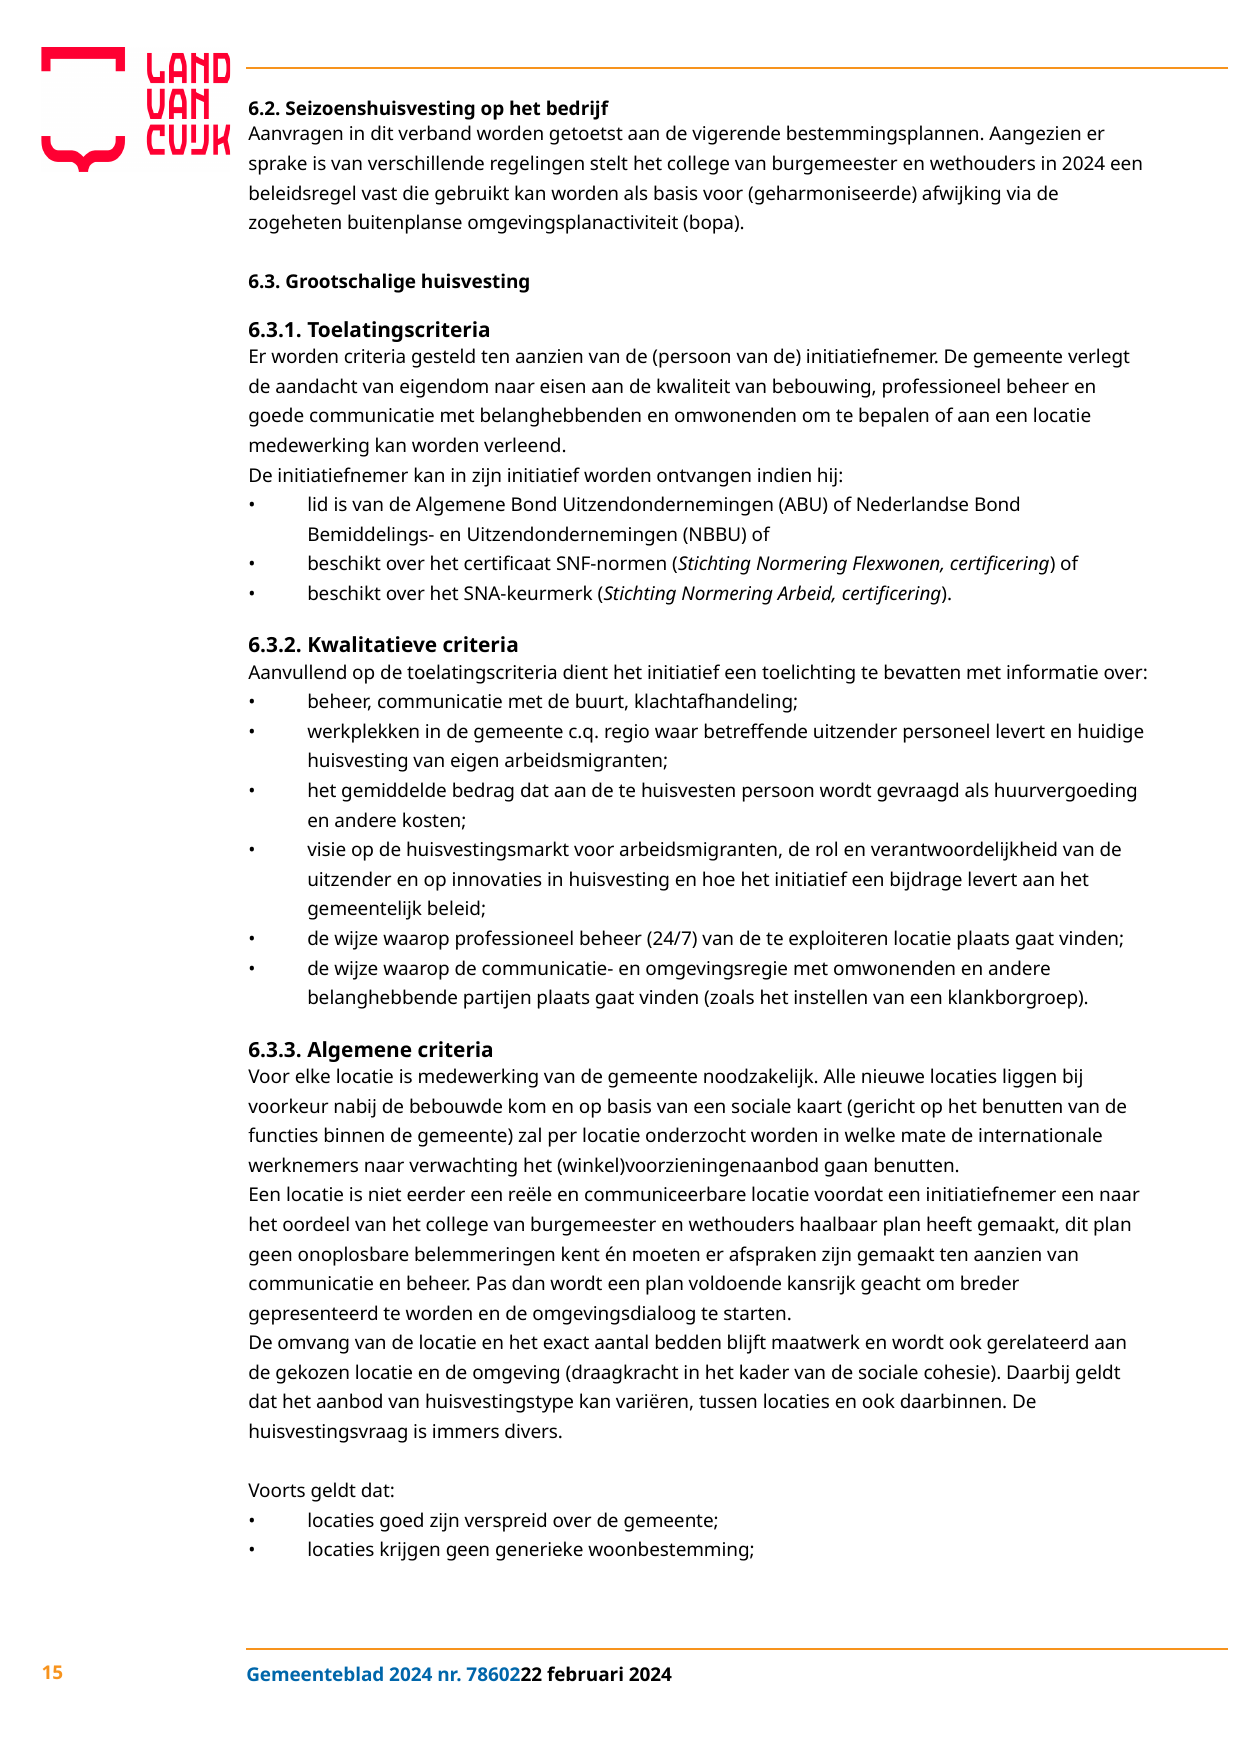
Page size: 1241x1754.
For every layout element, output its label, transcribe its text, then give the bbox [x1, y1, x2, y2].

picture [41, 47, 231, 172]
list de wijze waarop professioneel beheer (24/7) van de te exploiteren locatie plaats gaat vinden; [248, 925, 1152, 951]
text 6.3.3. Algemene criteria [248, 1035, 1152, 1063]
list beheer, communicatie met de buurt, klachtafhandeling; [248, 688, 1152, 714]
text Voorts geldt dat: [248, 1477, 1152, 1503]
text 6.3.1. Toelatingscriteria [248, 315, 1152, 343]
list locaties krijgen geen generieke woonbestemming; [248, 1537, 1152, 1562]
text Aanvragen in dit verband worden getoetst aan de vigerende bestemmingsplannen. Aangezien er sprake is van verschillende regelingen stelt het college van burgemeester en wethouders in 2024 een beleidsregel vast die gebruikt kan worden als basis voor (geharmoniseerde) afwijking via de zogeheten buitenplanse omgevingsplanactiviteit (bopa). [248, 121, 1152, 235]
text 6.3. Grootschalige huisvesting [248, 268, 1152, 294]
list lid is van de Algemene Bond Uitzendondernemingen (ABU) of Nederlandse Bond Bemiddelings- en Uitzendondernemingen (NBBU) of [248, 491, 1152, 547]
text De initiatiefnemer kan in zijn initiatief worden ontvangen indien hij: [248, 462, 1152, 487]
text Er worden criteria gesteld ten aanzien van de (persoon van de) initiatiefnemer. De gemeente verlegt de aandacht van eigendom naar eisen aan de kwaliteit van bebouwing, professioneel beheer en goede communicatie met belanghebbenden en omwonenden om te bepalen of aan een locatie medewerking kan worden verleend. [248, 343, 1152, 458]
list locaties goed zijn verspreid over de gemeente; [248, 1507, 1152, 1533]
list werkplekken in de gemeente c.q. regio waar betreffende uitzender personeel levert en huidige huisvesting van eigen arbeidsmigranten; [248, 718, 1152, 773]
text 6.2. Seizoenshuisvesting op het bedrijf [248, 95, 1152, 121]
text De omvang van de locatie en het exact aantal bedden blijft maatwerk en wordt ook gerelateerd aan de gekozen locatie en de omgeving (draagkracht in het kader van de sociale cohesie). Daarbij geldt dat het aanbod van huisvestingstype kan variëren, tussen locaties en ook daarbinnen. De huisvestingsvraag is immers divers. [248, 1329, 1152, 1444]
text Aanvullend op de toelatingscriteria dient het initiatief een toelichting te bevatten met informatie over: [248, 659, 1152, 685]
list beschikt over het SNA-keurmerk (Stichting Normering Arbeid, certificering). [248, 580, 1152, 606]
text 6.3.2. Kwalitatieve criteria [248, 631, 1152, 659]
list beschikt over het certificaat SNF-normen (Stichting Normering Flexwonen, certificering) of [248, 551, 1152, 576]
text Een locatie is niet eerder een reële en communiceerbare locatie voordat een initiatiefnemer een naar het oordeel van het college van burgemeester en wethouders haalbaar plan heeft gemaakt, dit plan geen onoplosbare belemmeringen kent én moeten er afspraken zijn gemaakt ten aanzien van communicatie en beheer. Pas dan wordt een plan voldoende kansrijk geacht om breder gepresenteerd te worden en de omgevingsdialoog te starten. [248, 1182, 1152, 1326]
list visie op de huisvestingsmarkt voor arbeidsmigranten, de rol en verantwoordelijkheid van de uitzender en op innovaties in huisvesting en hoe het initiatief een bijdrage levert aan het gemeentelijk beleid; [248, 836, 1152, 921]
text Voor elke locatie is medewerking van de gemeente noodzakelijk. Alle nieuwe locaties liggen bij voorkeur nabij de bebouwde kom en op basis van een sociale kaart (gericht op het benutten van de functies binnen de gemeente) zal per locatie onderzocht worden in welke mate de internationale werknemers naar verwachting het (winkel)voorzieningenaanbod gaan benutten. [248, 1063, 1152, 1178]
list het gemiddelde bedrag dat aan de te huisvesten persoon wordt gevraagd als huurvergoeding en andere kosten; [248, 777, 1152, 833]
list de wijze waarop de communicatie- en omgevingsregie met omwonenden en andere belanghebbende partijen plaats gaat vinden (zoals het instellen van een klankborgroep). [248, 955, 1152, 1010]
